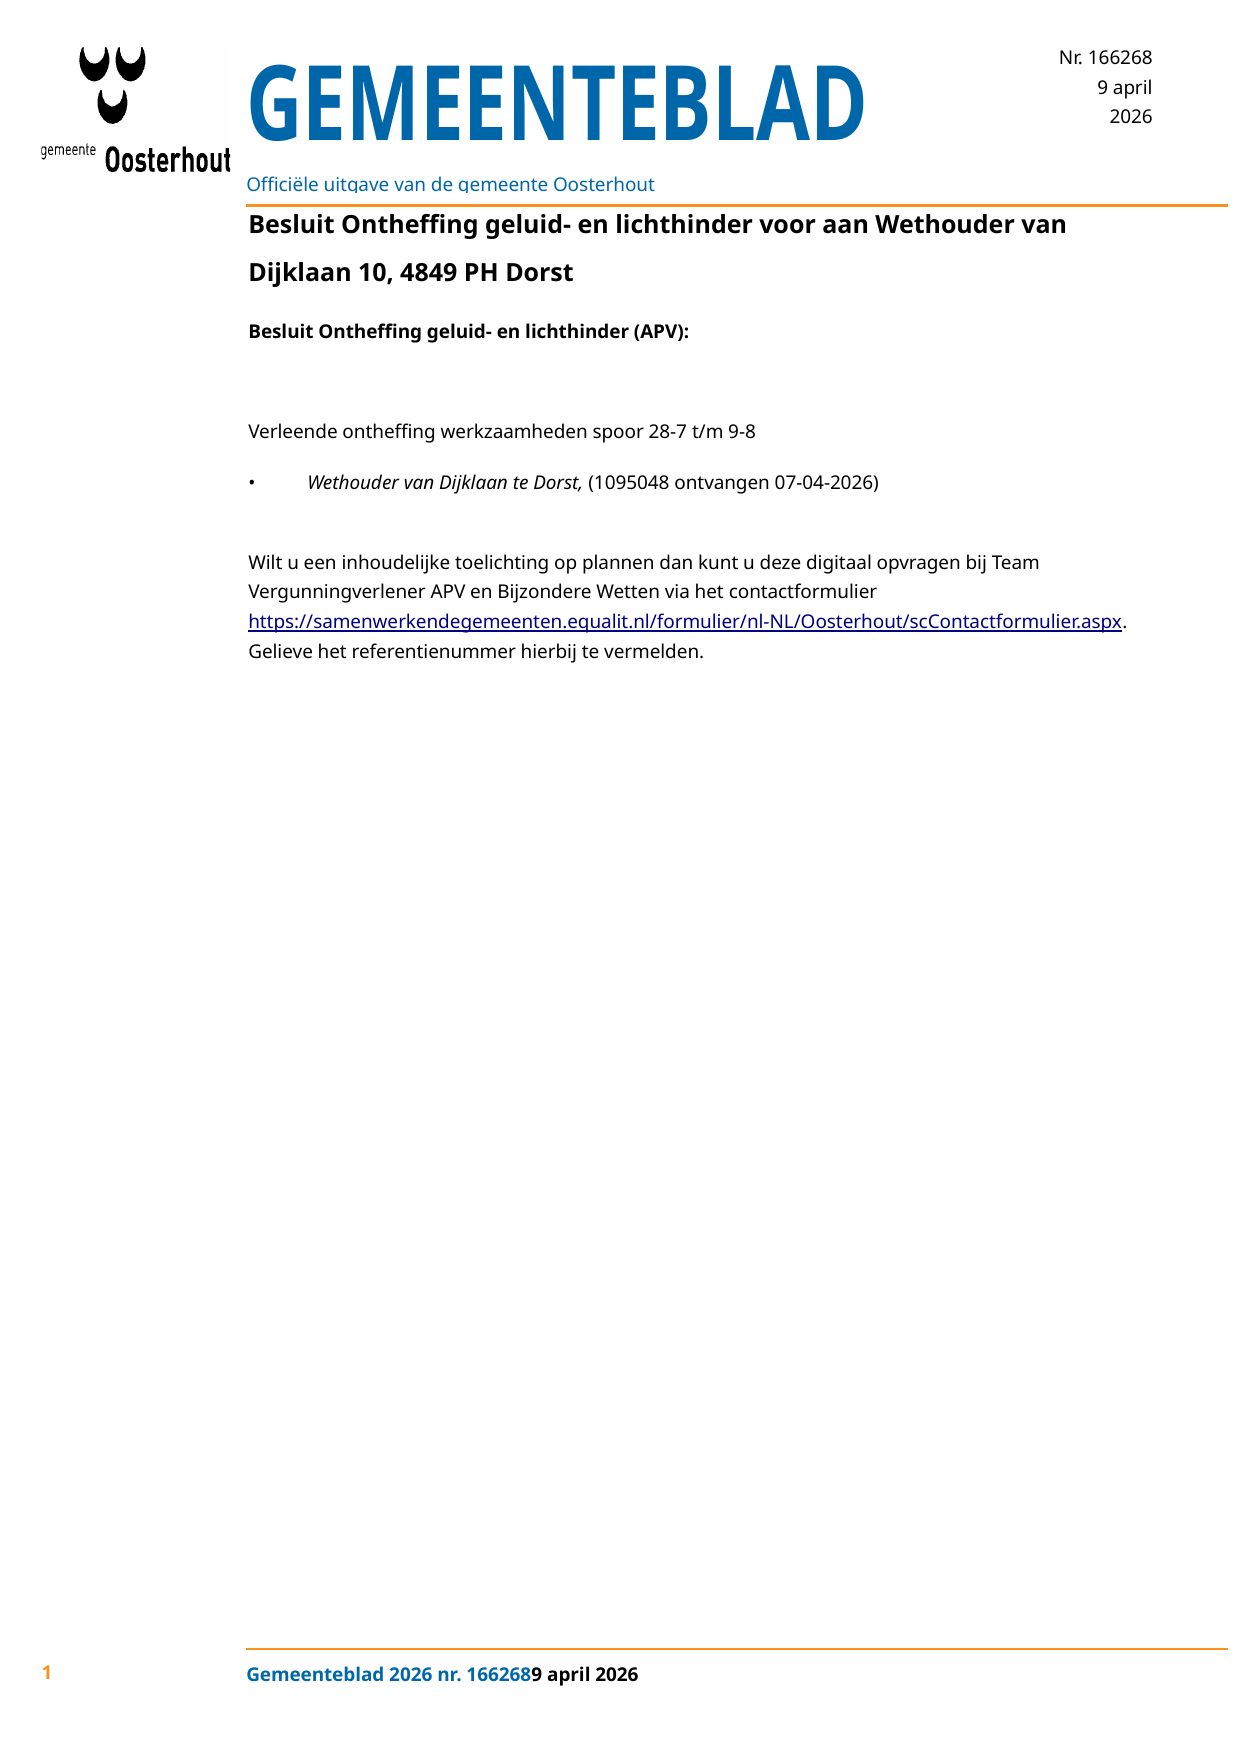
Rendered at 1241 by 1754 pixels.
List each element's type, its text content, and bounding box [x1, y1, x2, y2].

text Besluit Ontheffing geluid- en lichthinder voor aan Wethouder van Dijklaan 10, 4849 PH Dorst [248, 207, 1152, 288]
picture [41, 47, 231, 172]
text Wilt u een inhoudelijke toelichting op plannen dan kunt u deze digitaal opvragen bij Team Vergunningverlener APV en Bijzondere Wetten via het contactformulier https://samenwerkendegemeenten.equalit.nl/formulier/nl-NL/Oosterhout/scContactformulier.aspx. Gelieve het referentienummer hierbij te vermelden. [248, 549, 1152, 664]
text Verleende ontheffing werkzaamheden spoor 28-7 t/m 9-8 [248, 419, 1152, 444]
text Besluit Ontheffing geluid- en lichthinder (APV): [248, 318, 1152, 344]
list Wethouder van Dijklaan te Dorst, (1095048 ontvangen 07-04-2026) [248, 469, 1152, 495]
